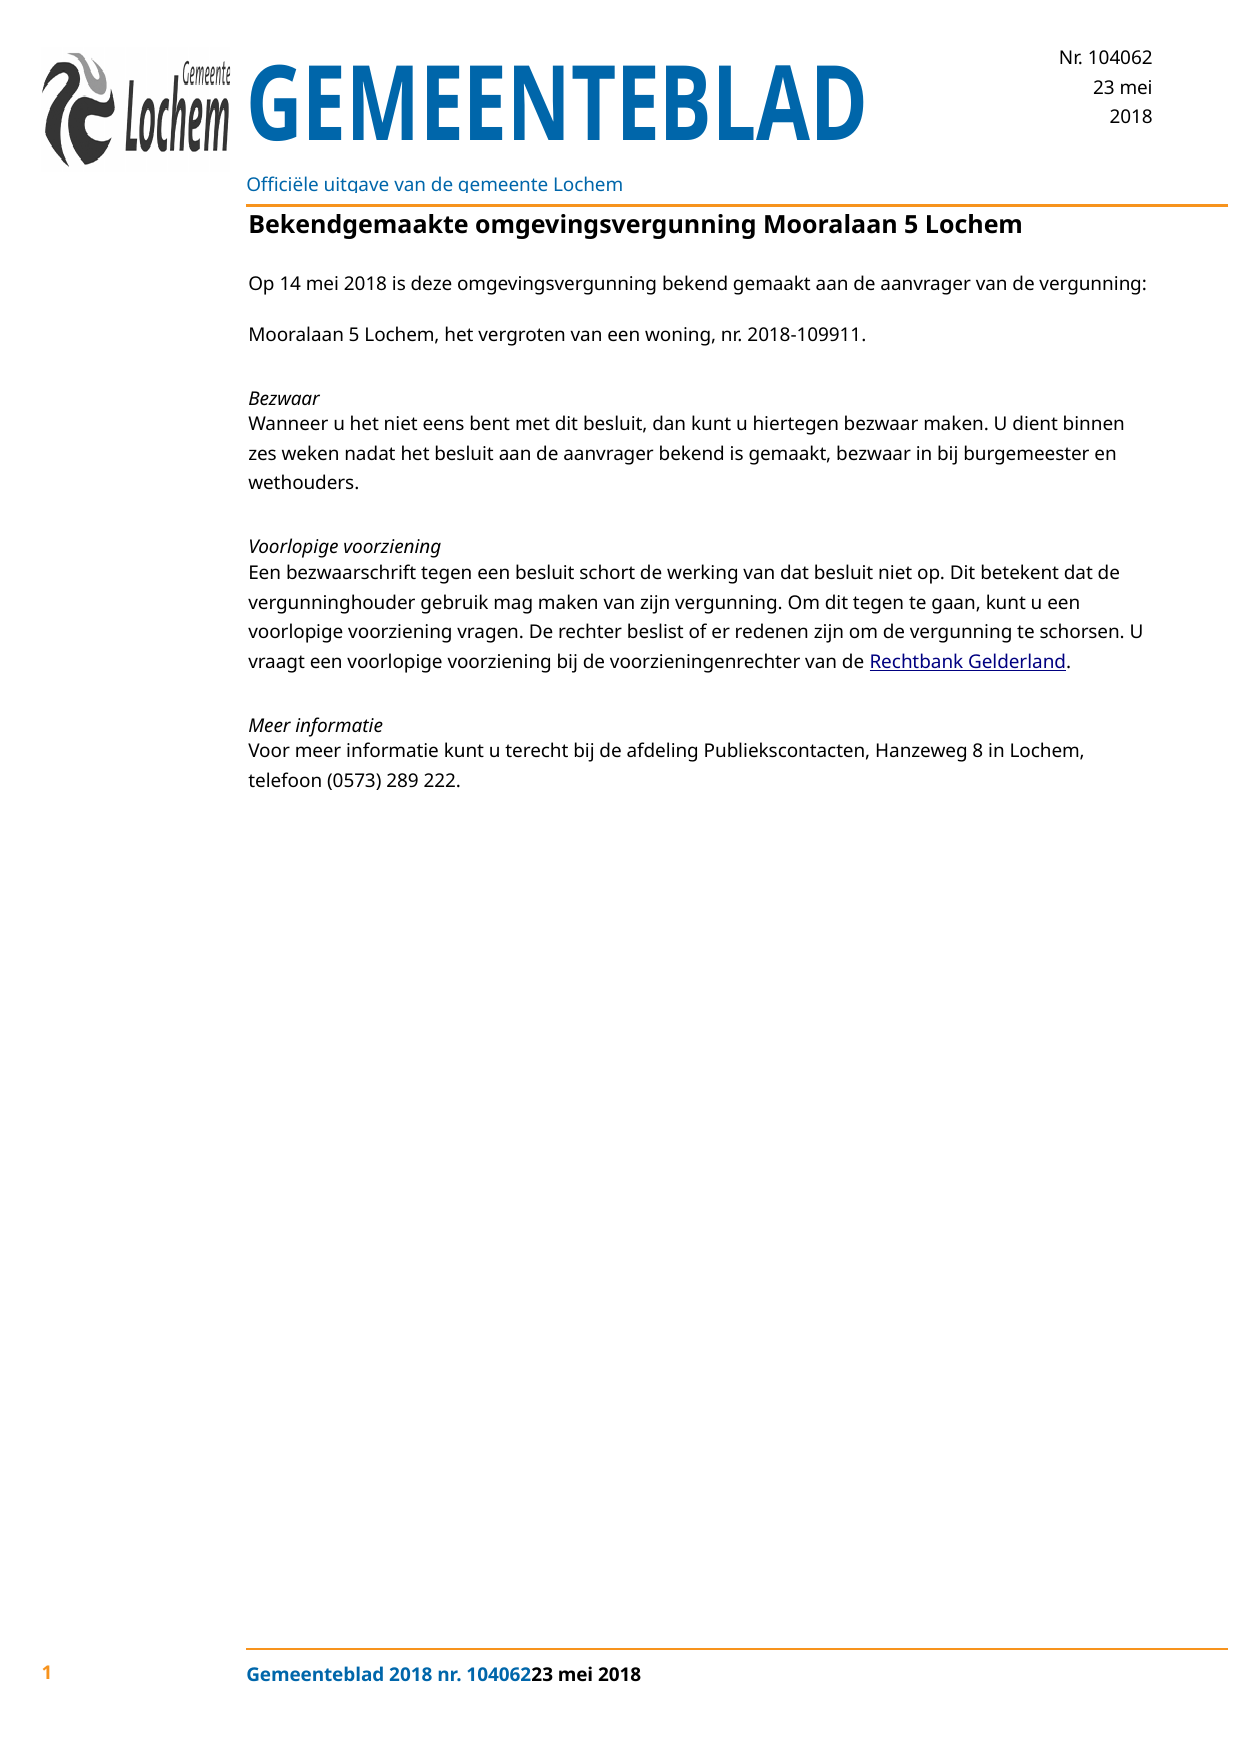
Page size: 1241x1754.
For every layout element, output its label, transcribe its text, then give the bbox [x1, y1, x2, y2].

text Meer informatie [248, 712, 1152, 738]
text Mooralaan 5 Lochem, het vergroten van een woning, nr. 2018-109911. [248, 321, 1152, 346]
text Bezwaar [248, 385, 1152, 410]
text Voor meer informatie kunt u terecht bij de afdeling Publiekscontacten, Hanzeweg 8 in Lochem, telefoon (0573) 289 222. [248, 738, 1152, 793]
text Voorlopige voorziening [248, 533, 1152, 559]
text Bekendgemaakte omgevingsvergunning Mooralaan 5 Lochem [248, 207, 1152, 241]
picture [41, 47, 231, 172]
text Een bezwaarschrift tegen een besluit schort de werking van dat besluit niet op. Dit betekent dat de vergunninghouder gebruik mag maken van zijn vergunning. Om dit tegen te gaan, kunt u een voorlopige voorziening vragen. De rechter beslist of er redenen zijn om de vergunning te schorsen. U vraagt een voorlopige voorziening bij de voorzieningenrechter van de Rechtbank Gelderland. [248, 559, 1152, 674]
text Op 14 mei 2018 is deze omgevingsvergunning bekend gemaakt aan de aanvrager van de vergunning: [248, 270, 1152, 296]
text Wanneer u het niet eens bent met dit besluit, dan kunt u hiertegen bezwaar maken. U dient binnen zes weken nadat het besluit aan de aanvrager bekend is gemaakt, bezwaar in bij burgemeester en wethouders. [248, 410, 1152, 495]
